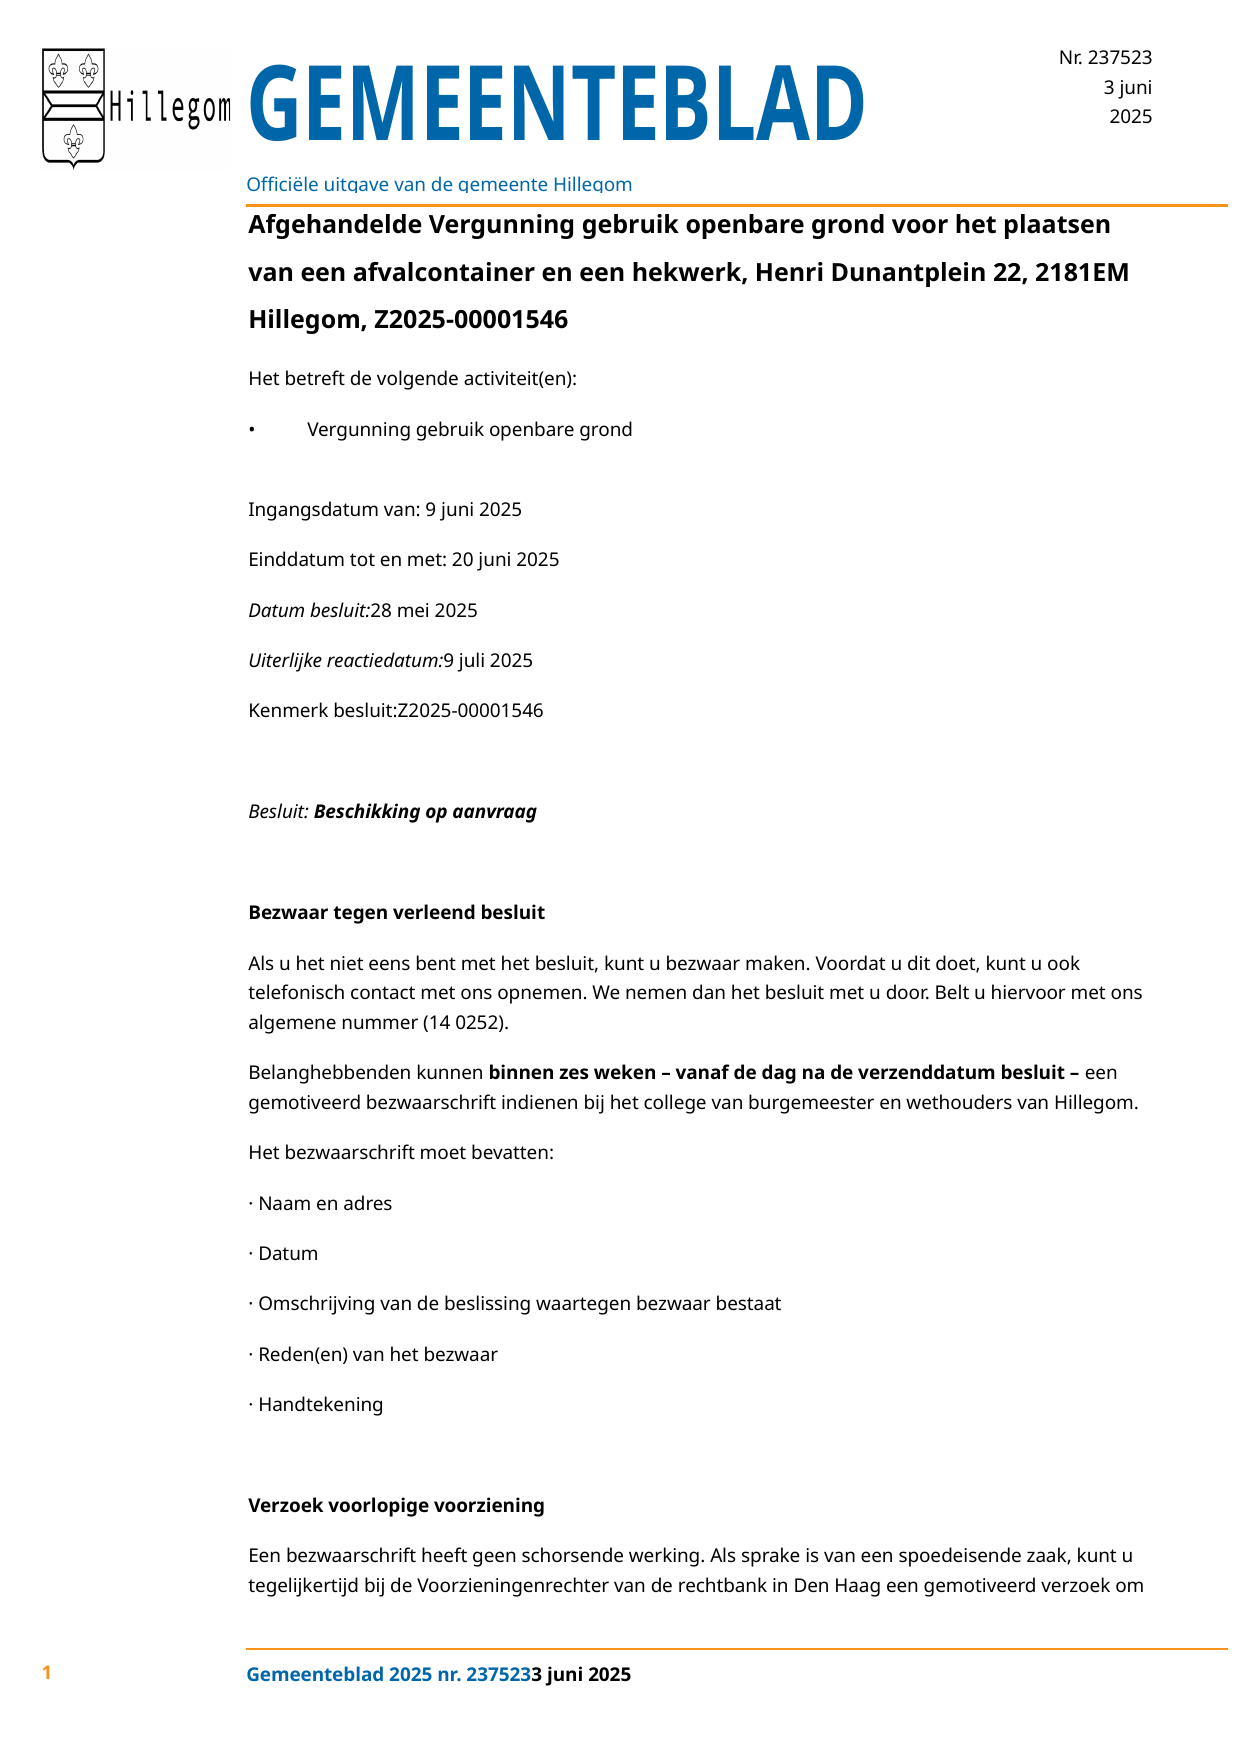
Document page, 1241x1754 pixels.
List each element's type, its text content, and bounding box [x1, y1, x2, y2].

text Belanghebbenden kunnen binnen zes weken – vanaf de dag na de verzenddatum besluit – een gemotiveerd bezwaarschrift indienen bij het college van burgemeester en wethouders van Hillegom. [248, 1059, 1152, 1114]
text Een bezwaarschrift heeft geen schorsende werking. Als sprake is van een spoedeisende zaak, kunt u tegelijkertijd bij de Voorzieningenrechter van de rechtbank in Den Haag een gemotiveerd verzoek om [248, 1543, 1152, 1598]
text · Handtekening [248, 1391, 1152, 1417]
text Afgehandelde Vergunning gebruik openbare grond voor het plaatsen van een afvalcontainer en een hekwerk, Henri Dunantplein 22, 2181EM Hillegom, Z2025-00001546 [248, 207, 1152, 336]
text Het betreft de volgende activiteit(en): [248, 366, 1152, 391]
text Datum besluit:28 mei 2025 [248, 597, 1152, 622]
picture [41, 47, 231, 172]
list Vergunning gebruik openbare grond [248, 416, 1152, 442]
text Besluit: Beschikking op aanvraag [248, 798, 1152, 824]
text Het bezwaarschrift moet bevatten: [248, 1139, 1152, 1165]
text · Naam en adres [248, 1190, 1152, 1215]
text Bezwaar tegen verleend besluit [248, 899, 1152, 925]
text Uiterlijke reactiedatum:9 juli 2025 [248, 647, 1152, 673]
text · Reden(en) van het bezwaar [248, 1341, 1152, 1367]
text · Datum [248, 1240, 1152, 1266]
text Kenmerk besluit:Z2025-00001546 [248, 698, 1152, 723]
text Verzoek voorlopige voorziening [248, 1492, 1152, 1518]
text · Omschrijving van de beslissing waartegen bezwaar bestaat [248, 1291, 1152, 1316]
text Als u het niet eens bent met het besluit, kunt u bezwaar maken. Voordat u dit doet, kunt u ook telefonisch contact met ons opnemen. We nemen dan het besluit met u door. Belt u hiervoor met ons algemene nummer (14 0252). [248, 950, 1152, 1034]
text Ingangsdatum van: 9 juni 2025 [248, 496, 1152, 522]
text Einddatum tot en met: 20 juni 2025 [248, 546, 1152, 572]
